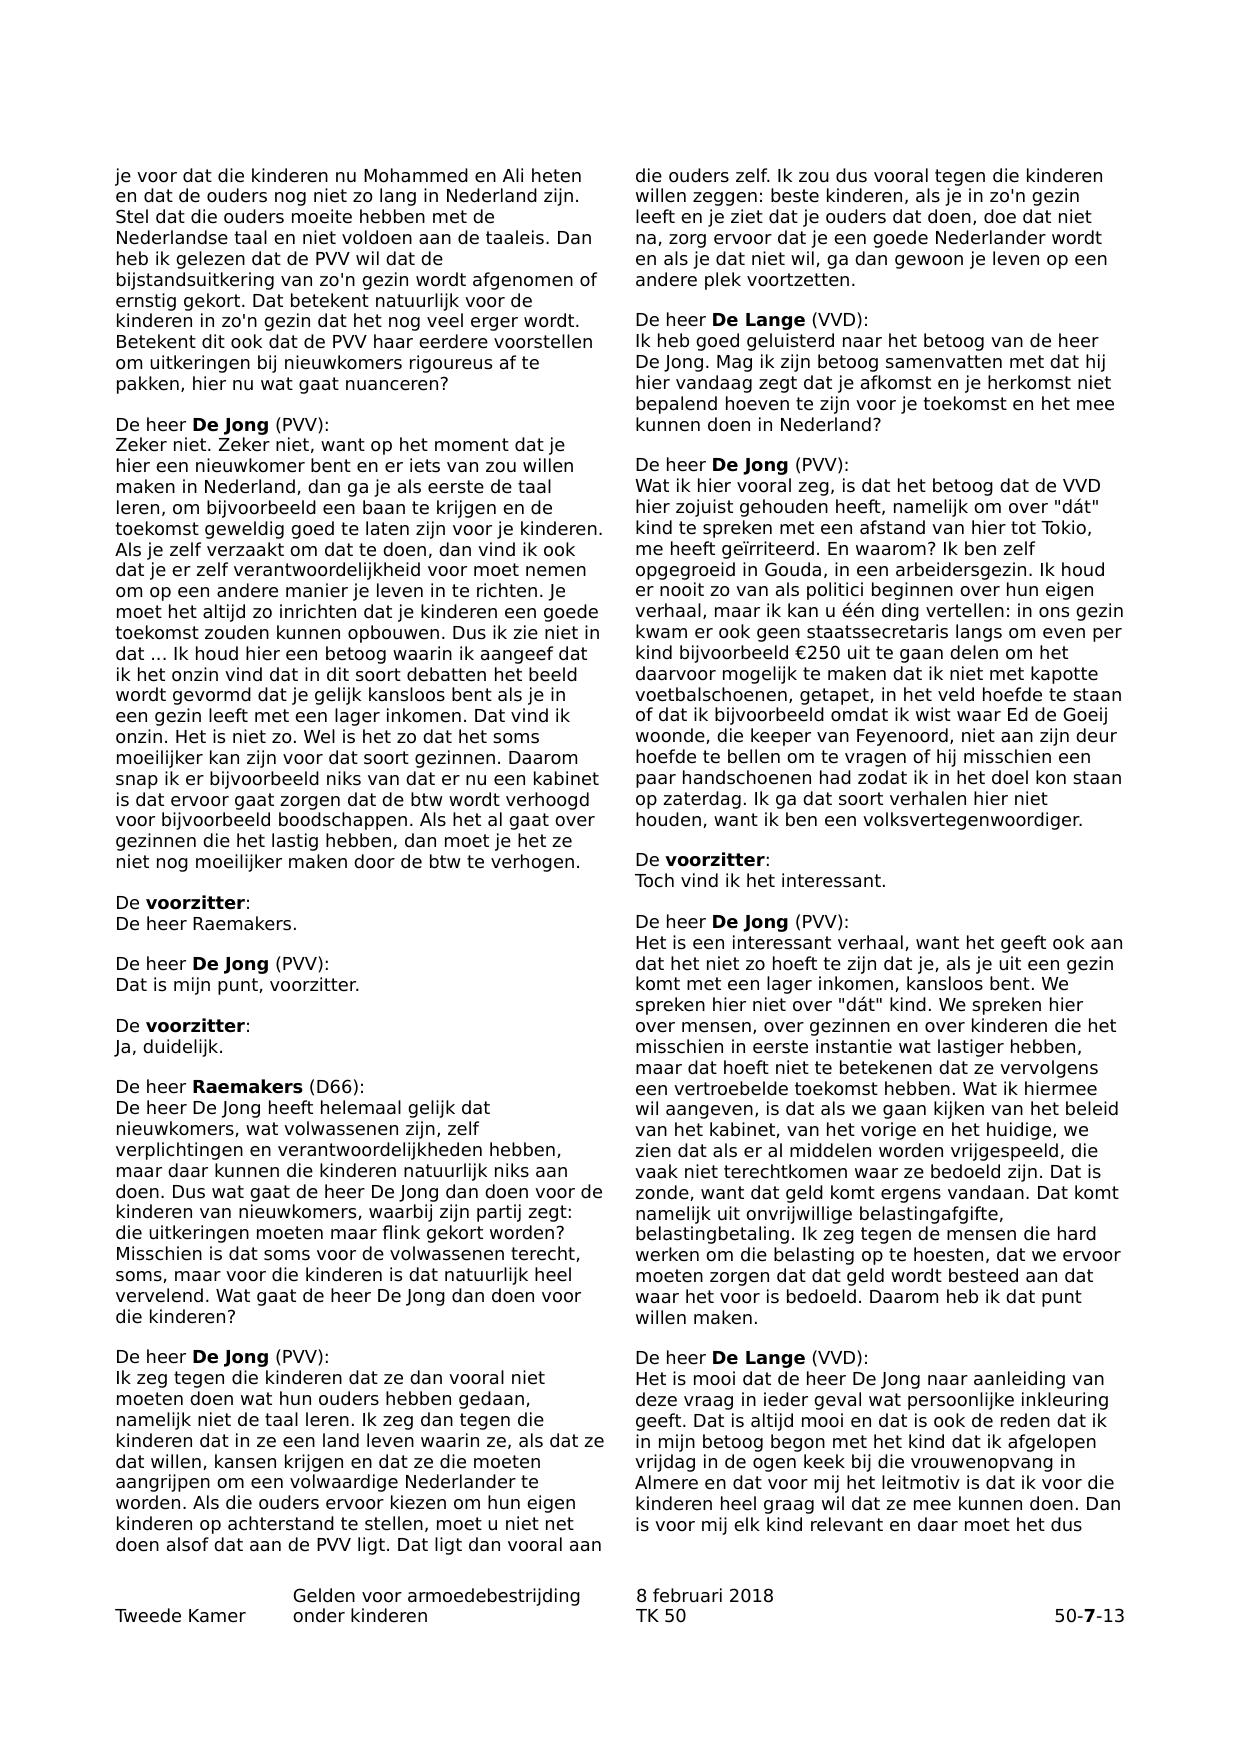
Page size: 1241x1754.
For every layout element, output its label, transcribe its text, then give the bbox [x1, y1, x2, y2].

text Het is mooi dat de heer De Jong naar aanleiding van deze vraag in ieder geval wat persoonlijke inkleuring geeft. Dat is altijd mooi en dat is ook de reden dat ik in mijn betoog begon met het kind dat ik afgelopen vrijdag in de ogen keek bij die vrouwenopvang in Almere en dat voor mij het leitmotiv is dat ik voor die kinderen heel graag wil dat ze mee kunnen doen. Dan is voor mij elk kind relevant en daar moet het dus [635, 1369, 1125, 1536]
text De heer De Jong (PVV): [115, 1347, 605, 1368]
text De heer De Jong heeft helemaal gelijk dat nieuwkomers, wat volwassenen zijn, zelf verplichtingen en verantwoordelijkheden hebben, maar daar kunnen die kinderen natuurlijk niks aan doen. Dus wat gaat de heer De Jong dan doen voor de kinderen van nieuwkomers, waarbij zijn partij zegt: die uitkeringen moeten maar flink gekort worden? Misschien is dat soms voor de volwassenen terecht, soms, maar voor die kinderen is dat natuurlijk heel vervelend. Wat gaat de heer De Jong dan doen voor die kinderen? [115, 1098, 605, 1327]
text De voorzitter: [115, 893, 605, 913]
text De voorzitter: [115, 1016, 605, 1037]
text Dat is mijn punt, voorzitter. [115, 975, 605, 996]
text De heer De Jong (PVV): [115, 954, 605, 975]
text De heer De Lange (VVD): [635, 310, 1125, 331]
text Toch vind ik het interessant. [635, 871, 1125, 892]
text De heer De Jong (PVV): [115, 414, 605, 435]
text De heer De Lange (VVD): [635, 1348, 1125, 1369]
text Ik zeg tegen die kinderen dat ze dan vooral niet moeten doen wat hun ouders hebben gedaan, namelijk niet de taal leren. Ik zeg dan tegen die kinderen dat in ze een land leven waarin ze, als dat ze dat willen, kansen krijgen en dat ze die moeten aangrijpen om een volwaardige Nederlander te worden. Als die ouders ervoor kiezen om hun eigen kinderen op achterstand te stellen, moet u niet net doen alsof dat aan de PVV ligt. Dat ligt dan vooral aan [115, 1368, 605, 1556]
text Wat ik hier vooral zeg, is dat het betoog dat de VVD hier zojuist gehouden heeft, namelijk om over "dát" kind te spreken met een afstand van hier tot Tokio, me heeft geïrriteerd. En waarom? Ik ben zelf opgegroeid in Gouda, in een arbeidersgezin. Ik houd er nooit zo van als politici beginnen over hun eigen verhaal, maar ik kan u één ding vertellen: in ons gezin kwam er ook geen staatssecretaris langs om even per kind bijvoorbeeld €250 uit te gaan delen om het daarvoor mogelijk te maken dat ik niet met kapotte voetbalschoenen, getapet, in het veld hoefde te staan of dat ik bijvoorbeeld omdat ik wist waar Ed de Goeij woonde, die keeper van Feyenoord, niet aan zijn deur hoefde te bellen om te vragen of hij misschien een paar handschoenen had zodat ik in het doel kon staan op zaterdag. Ik ga dat soort verhalen hier niet houden, want ik ben een volksvertegenwoordiger. [635, 476, 1125, 830]
text Ik heb goed geluisterd naar het betoog van de heer De Jong. Mag ik zijn betoog samenvatten met dat hij hier vandaag zegt dat je afkomst en je herkomst niet bepalend hoeven te zijn voor je toekomst en het mee kunnen doen in Nederland? [635, 331, 1125, 435]
text De heer Raemakers (D66): [115, 1077, 605, 1098]
text Ja, duidelijk. [115, 1037, 605, 1057]
text De heer De Jong (PVV): [635, 912, 1125, 932]
text die ouders zelf. Ik zou dus vooral tegen die kinderen willen zeggen: beste kinderen, als je in zo'n gezin leeft en je ziet dat je ouders dat doen, doe dat niet na, zorg ervoor dat je een goede Nederlander wordt en als je dat niet wil, ga dan gewoon je leven op een andere plek voortzetten. [635, 165, 1125, 290]
text je voor dat die kinderen nu Mohammed en Ali heten en dat de ouders nog niet zo lang in Nederland zijn. Stel dat die ouders moeite hebben met de Nederlandse taal en niet voldoen aan de taaleis. Dan heb ik gelezen dat de PVV wil dat de bijstandsuitkering van zo'n gezin wordt afgenomen of ernstig gekort. Dat betekent natuurlijk voor de kinderen in zo'n gezin dat het nog veel erger wordt. Betekent dit ook dat de PVV haar eerdere voorstellen om uitkeringen bij nieuwkomers rigoureus af te pakken, hier nu wat gaat nuanceren? [115, 165, 605, 394]
text De heer Raemakers. [115, 913, 605, 934]
text Zeker niet. Zeker niet, want op het moment dat je hier een nieuwkomer bent en er iets van zou willen maken in Nederland, dan ga je als eerste de taal leren, om bijvoorbeeld een baan te krijgen en de toekomst geweldig goed te laten zijn voor je kinderen. Als je zelf verzaakt om dat te doen, dan vind ik ook dat je er zelf verantwoordelijkheid voor moet nemen om op een andere manier je leven in te richten. Je moet het altijd zo inrichten dat je kinderen een goede toekomst zouden kunnen opbouwen. Dus ik zie niet in dat ... Ik houd hier een betoog waarin ik aangeef dat ik het onzin vind dat in dit soort debatten het beeld wordt gevormd dat je gelijk kansloos bent als je in een gezin leeft met een lager inkomen. Dat vind ik onzin. Het is niet zo. Wel is het zo dat het soms moeilijker kan zijn voor dat soort gezinnen. Daarom snap ik er bijvoorbeeld niks van dat er nu een kabinet is dat ervoor gaat zorgen dat de btw wordt verhoogd voor bijvoorbeeld boodschappen. Als het al gaat over gezinnen die het lastig hebben, dan moet je het ze niet nog moeilijker maken door de btw te verhogen. [115, 435, 605, 873]
text Het is een interessant verhaal, want het geeft ook aan dat het niet zo hoeft te zijn dat je, als je uit een gezin komt met een lager inkomen, kansloos bent. We spreken hier niet over "dát" kind. We spreken hier over mensen, over gezinnen en over kinderen die het misschien in eerste instantie wat lastiger hebben, maar dat hoeft niet te betekenen dat ze vervolgens een vertroebelde toekomst hebben. Wat ik hiermee wil aangeven, is dat als we gaan kijken van het beleid van het kabinet, van het vorige en het huidige, we zien dat als er al middelen worden vrijgespeeld, die vaak niet terechtkomen waar ze bedoeld zijn. Dat is zonde, want dat geld komt ergens vandaan. Dat komt namelijk uit onvrijwillige belastingafgifte, belastingbetaling. Ik zeg tegen de mensen die hard werken om die belasting op te hoesten, dat we ervoor moeten zorgen dat dat geld wordt besteed aan dat waar het voor is bedoeld. Daarom heb ik dat punt willen maken. [635, 932, 1125, 1328]
text De voorzitter: [635, 850, 1125, 871]
text De heer De Jong (PVV): [635, 455, 1125, 476]
